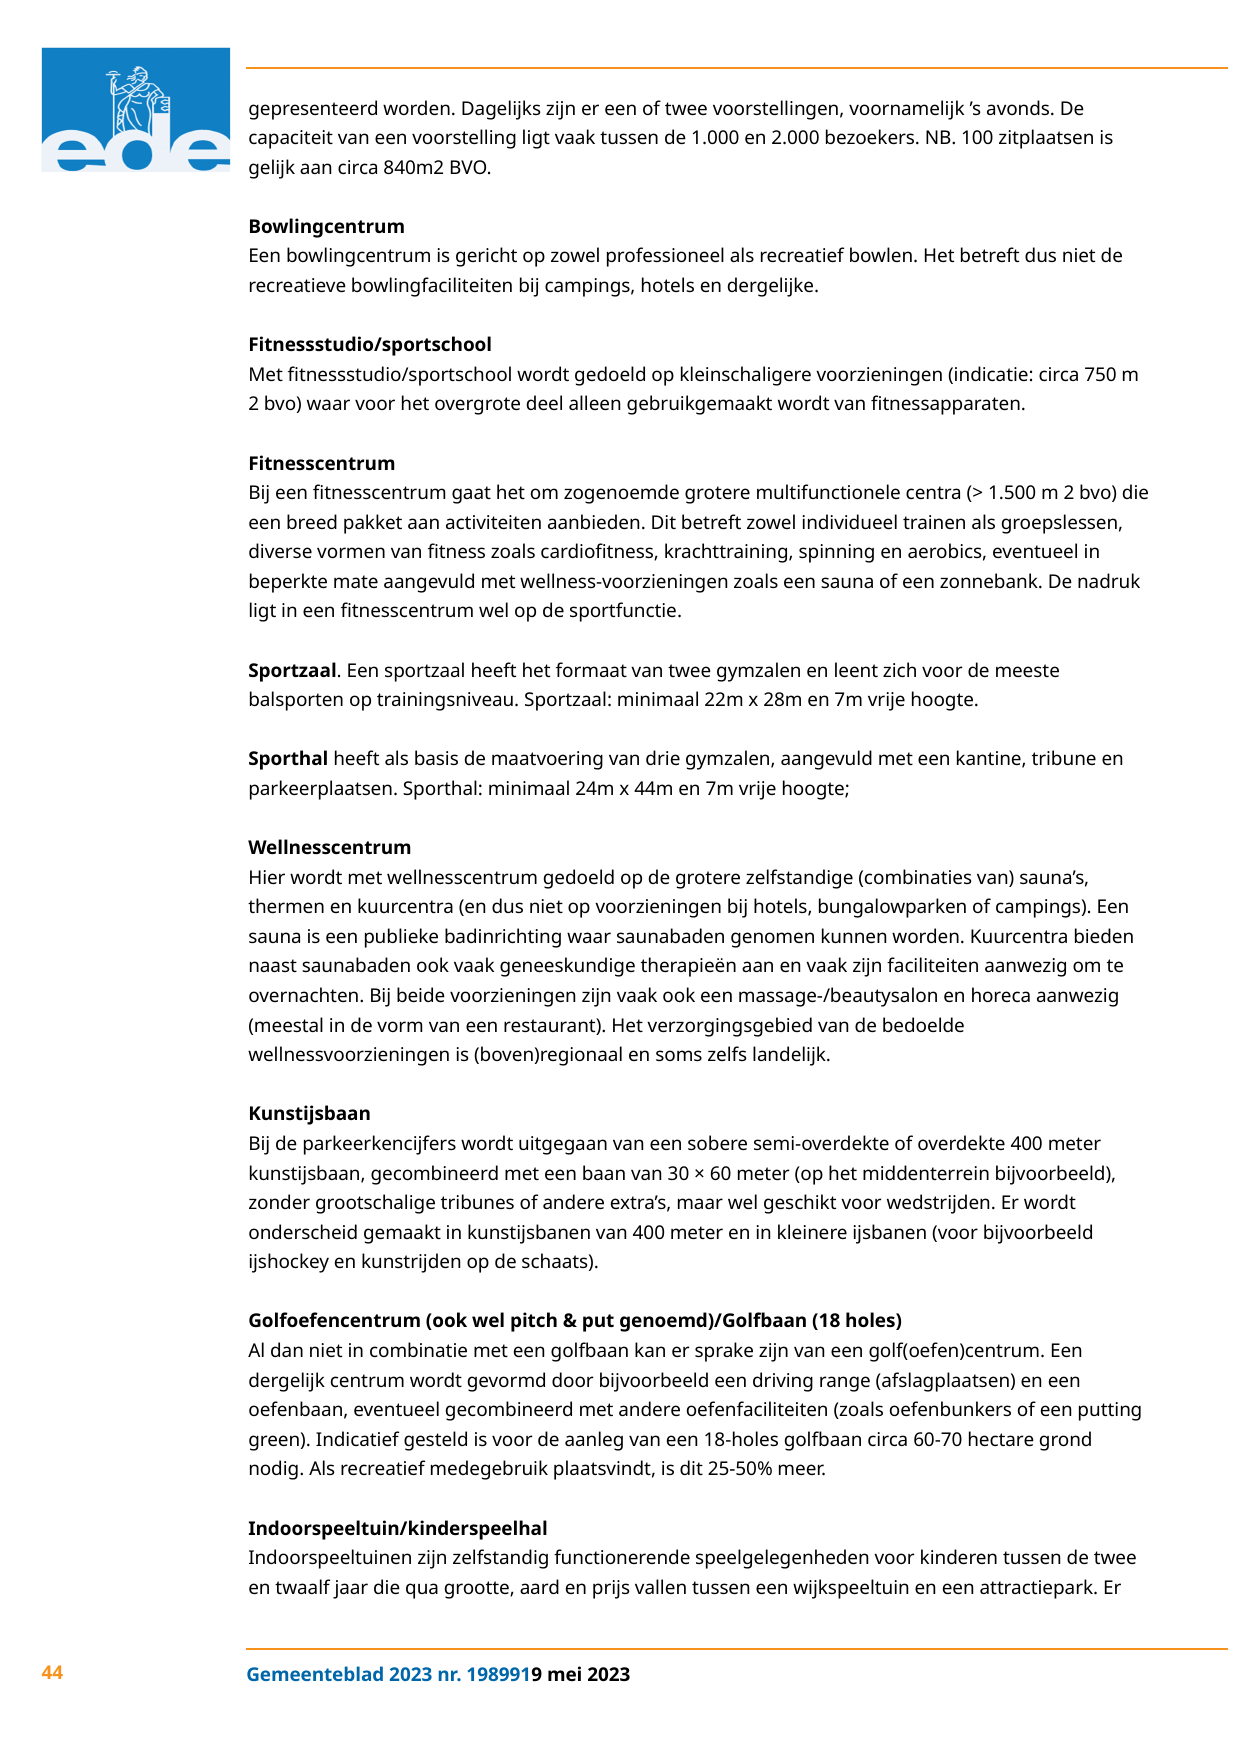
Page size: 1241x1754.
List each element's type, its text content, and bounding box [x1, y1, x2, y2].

text Indoorspeeltuinen zijn zelfstandig functionerende speelgelegenheden voor kinderen tussen de twee en twaalf jaar die qua grootte, aard en prijs vallen tussen een wijkspeeltuin en een attractiepark. Er [248, 1544, 1152, 1600]
text Sporthal heeft als basis de maatvoering van drie gymzalen, aangevuld met een kantine, tribune en parkeerplaatsen. Sporthal: minimaal 24m x 44m en 7m vrije hoogte; [248, 746, 1152, 801]
text Fitnessstudio/sportschool [248, 331, 1152, 357]
text Sportzaal. Een sportzaal heeft het formaat van twee gymzalen en leent zich voor de meeste balsporten op trainingsniveau. Sportzaal: minimaal 22m x 28m en 7m vrije hoogte. [248, 657, 1152, 712]
text Hier wordt met wellnesscentrum gedoeld op de grotere zelfstandige (combinaties van) sauna’s, thermen en kuurcentra (en dus niet op voorzieningen bij hotels, bungalowparken of campings). Een sauna is een publieke badinrichting waar saunabaden genomen kunnen worden. Kuurcentra bieden naast saunabaden ook vaak geneeskundige therapieën aan en vaak zijn faciliteiten aanwezig om te overnachten. Bij beide voorzieningen zijn vaak ook een massage-/beautysalon en horeca aanwezig (meestal in de vorm van een restaurant). Het verzorgingsgebied van de bedoelde wellnessvoorzieningen is (boven)regionaal en soms zelfs landelijk. [248, 864, 1152, 1067]
text Golfoefencentrum (ook wel pitch & put genoemd)/Golfbaan (18 holes) [248, 1308, 1152, 1333]
text Indoorspeeltuin/kinderspeelhal [248, 1515, 1152, 1541]
picture [41, 47, 231, 172]
text Fitnesscentrum [248, 450, 1152, 476]
text Met fitnessstudio/sportschool wordt gedoeld op kleinschaligere voorzieningen (indicatie: circa 750 m 2 bvo) waar voor het overgrote deel alleen gebruikgemaakt wordt van fitnessapparaten. [248, 361, 1152, 416]
text gepresenteerd worden. Dagelijks zijn er een of twee voorstellingen, voornamelijk ’s avonds. De capaciteit van een voorstelling ligt vaak tussen de 1.000 en 2.000 bezoekers. NB. 100 zitplaatsen is gelijk aan circa 840m2 BVO. [248, 95, 1152, 180]
text Wellnesscentrum [248, 834, 1152, 860]
text Bij een fitnesscentrum gaat het om zogenoemde grotere multifunctionele centra (> 1.500 m 2 bvo) die een breed pakket aan activiteiten aanbieden. Dit betreft zowel individueel trainen als groepslessen, diverse vormen van fitness zoals cardiofitness, krachttraining, spinning en aerobics, eventueel in beperkte mate aangevuld met wellness-voorzieningen zoals een sauna of een zonnebank. De nadruk ligt in een fitnesscentrum wel op de sportfunctie. [248, 479, 1152, 623]
text Al dan niet in combinatie met een golfbaan kan er sprake zijn van een golf(oefen)centrum. Een dergelijk centrum wordt gevormd door bijvoorbeeld een driving range (afslagplaatsen) en een oefenbaan, eventueel gecombineerd met andere oefenfaciliteiten (zoals oefenbunkers of een putting green). Indicatief gesteld is voor de aanleg van een 18-holes golfbaan circa 60-70 hectare grond nodig. Als recreatief medegebruik plaatsvindt, is dit 25-50% meer. [248, 1337, 1152, 1481]
text Bij de parkeerkencijfers wordt uitgegaan van een sobere semi-overdekte of overdekte 400 meter kunstijsbaan, gecombineerd met een baan van 30 × 60 meter (op het middenterrein bijvoorbeeld), zonder grootschalige tribunes of andere extra’s, maar wel geschikt voor wedstrijden. Er wordt onderscheid gemaakt in kunstijsbanen van 400 meter en in kleinere ijsbanen (voor bijvoorbeeld ijshockey en kunstrijden op de schaats). [248, 1130, 1152, 1274]
text Een bowlingcentrum is gericht op zowel professioneel als recreatief bowlen. Het betreft dus niet de recreatieve bowlingfaciliteiten bij campings, hotels en dergelijke. [248, 243, 1152, 298]
text Kunstijsbaan [248, 1101, 1152, 1126]
text Bowlingcentrum [248, 213, 1152, 239]
